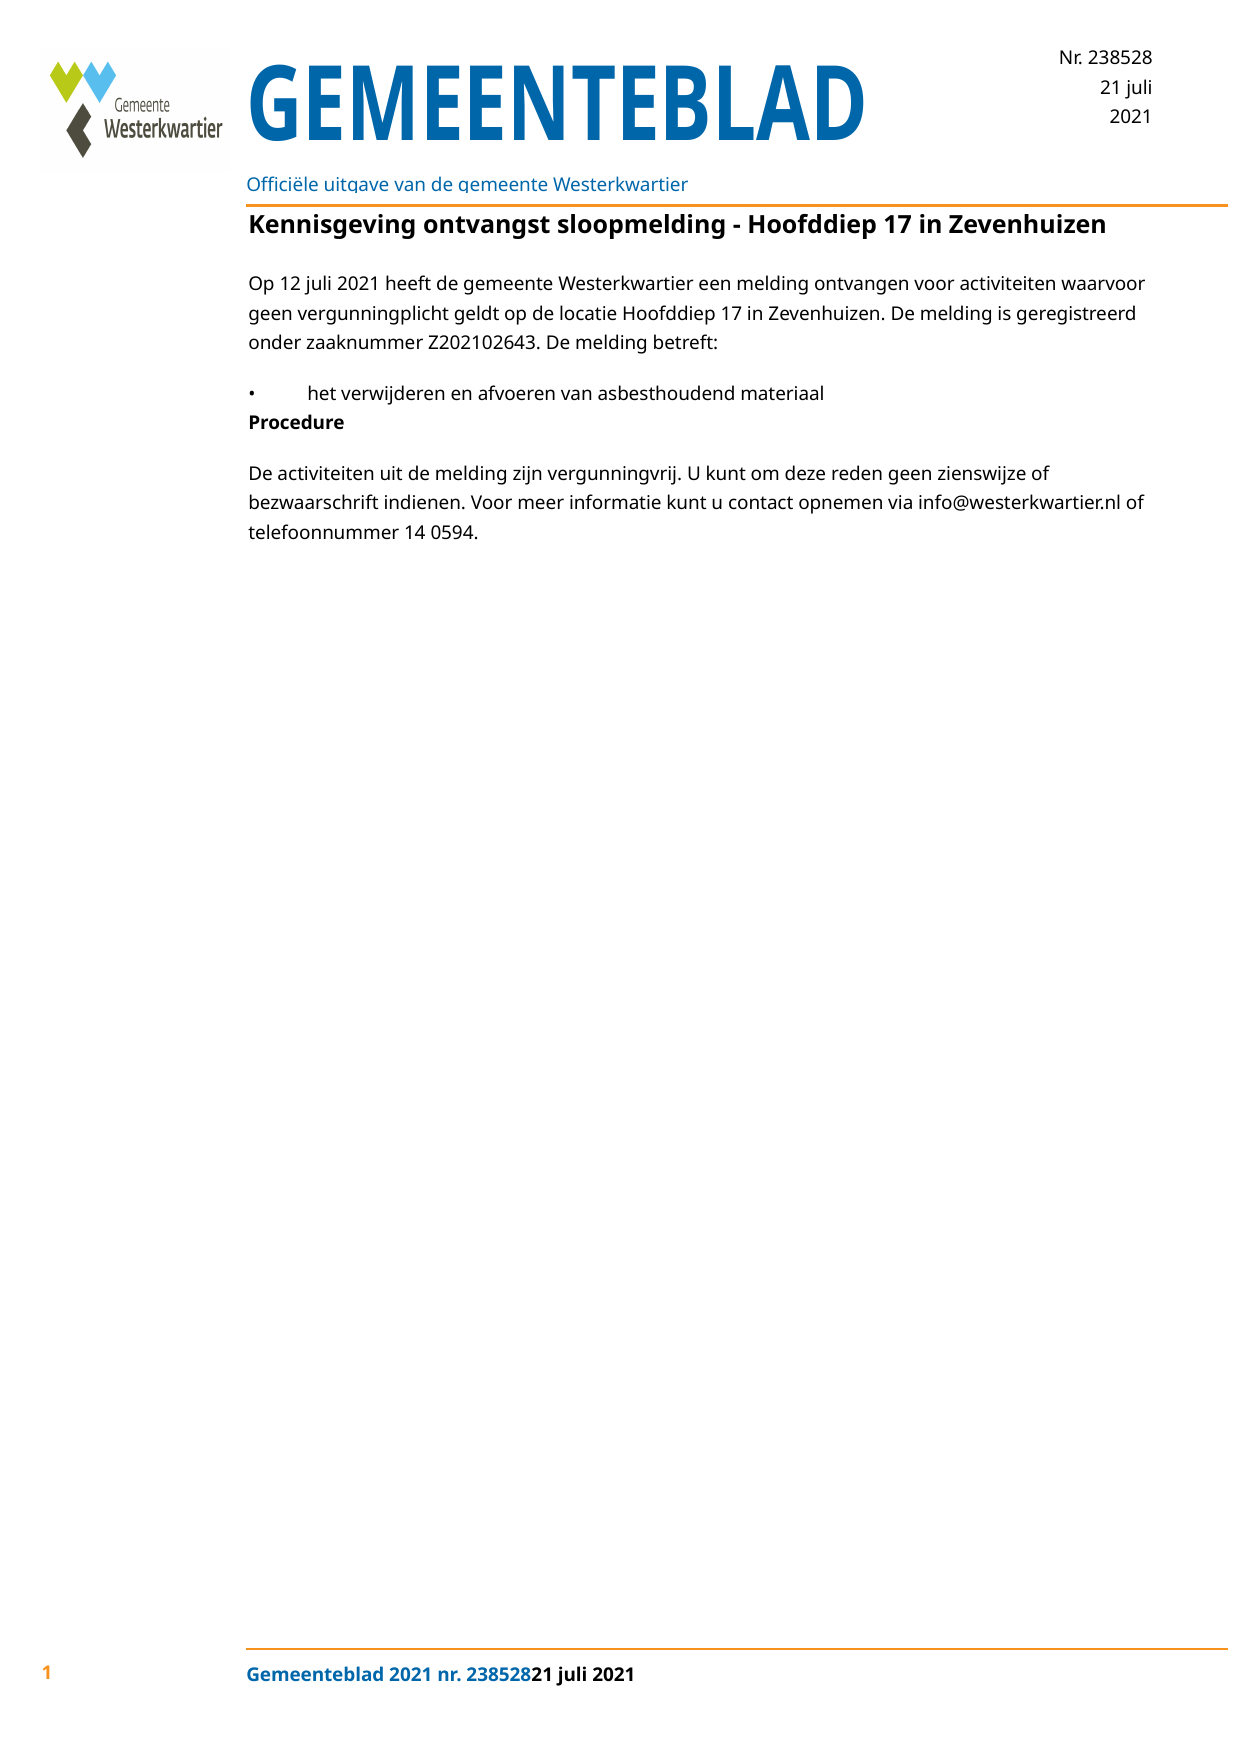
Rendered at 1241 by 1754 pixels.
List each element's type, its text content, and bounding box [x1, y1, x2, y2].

text Kennisgeving ontvangst sloopmelding - Hoofddiep 17 in Zevenhuizen [248, 207, 1152, 241]
text De activiteiten uit de melding zijn vergunningvrij. U kunt om deze reden geen zienswijze of bezwaarschrift indienen. Voor meer informatie kunt u contact opnemen via info@westerkwartier.nl of telefoonnummer 14 0594. [248, 460, 1152, 545]
text Op 12 juli 2021 heeft de gemeente Westerkwartier een melding ontvangen voor activiteiten waarvoor geen vergunningplicht geldt op de locatie Hoofddiep 17 in Zevenhuizen. De melding is geregistreerd onder zaaknummer Z202102643. De melding betreft: [248, 270, 1152, 355]
list het verwijderen en afvoeren van asbesthoudend materiaal [248, 380, 1152, 406]
text Procedure [248, 409, 1152, 435]
picture [41, 47, 231, 172]
